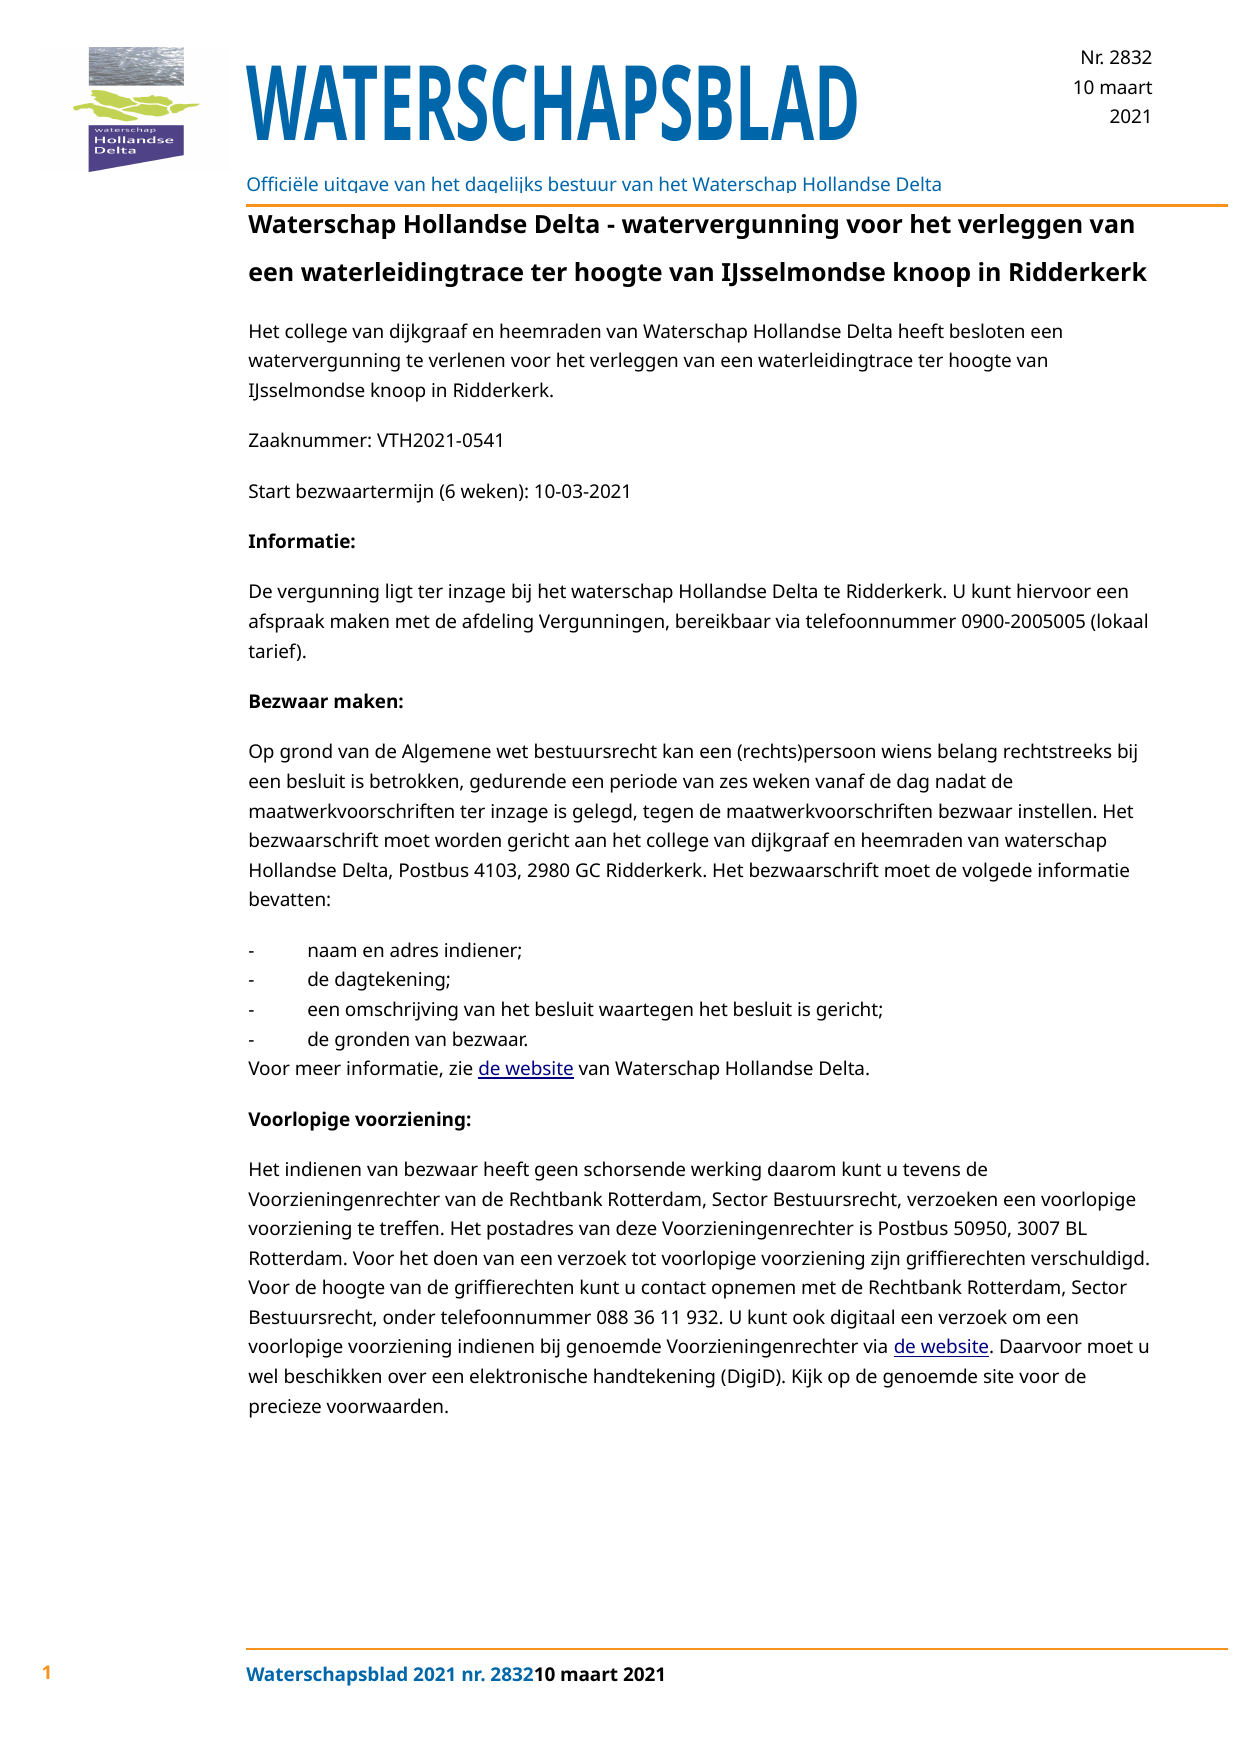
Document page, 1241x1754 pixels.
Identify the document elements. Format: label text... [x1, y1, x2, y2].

text Start bezwaartermijn (6 weken): 10-03-2021 [248, 478, 1152, 504]
text Informatie: [248, 528, 1152, 554]
picture [41, 47, 231, 172]
list de gronden van bezwaar. [248, 1026, 1152, 1052]
text Zaaknummer: VTH2021-0541 [248, 427, 1152, 453]
list naam en adres indiener; [248, 937, 1152, 963]
text Bezwaar maken: [248, 688, 1152, 714]
list de dagtekening; [248, 967, 1152, 992]
text Voor meer informatie, zie de website van Waterschap Hollandse Delta. [248, 1055, 1152, 1081]
text Waterschap Hollandse Delta - watervergunning voor het verleggen van een waterleidingtrace ter hoogte van IJsselmondse knoop in Ridderkerk [248, 207, 1152, 288]
text Het college van dijkgraaf en heemraden van Waterschap Hollandse Delta heeft besloten een watervergunning te verlenen voor het verleggen van een waterleidingtrace ter hoogte van IJsselmondse knoop in Ridderkerk. [248, 318, 1152, 403]
text Op grond van de Algemene wet bestuursrecht kan een (rechts)persoon wiens belang rechtstreeks bij een besluit is betrokken, gedurende een periode van zes weken vanaf de dag nadat de maatwerkvoorschriften ter inzage is gelegd, tegen de maatwerkvoorschriften bezwaar instellen. Het bezwaarschrift moet worden gericht aan het college van dijkgraaf en heemraden van waterschap Hollandse Delta, Postbus 4103, 2980 GC Ridderkerk. Het bezwaarschrift moet de volgede informatie bevatten: [248, 739, 1152, 912]
text Voorlopige voorziening: [248, 1106, 1152, 1132]
list een omschrijving van het besluit waartegen het besluit is gericht; [248, 996, 1152, 1022]
text Het indienen van bezwaar heeft geen schorsende werking daarom kunt u tevens de Voorzieningenrechter van de Rechtbank Rotterdam, Sector Bestuursrecht, verzoeken een voorlopige voorziening te treffen. Het postadres van deze Voorzieningenrechter is Postbus 50950, 3007 BL Rotterdam. Voor het doen van een verzoek tot voorlopige voorziening zijn griffierechten verschuldigd. Voor de hoogte van de griffierechten kunt u contact opnemen met de Rechtbank Rotterdam, Sector Bestuursrecht, onder telefoonnummer 088 36 11 932. U kunt ook digitaal een verzoek om een voorlopige voorziening indienen bij genoemde Voorzieningenrechter via de website. Daarvoor moet u wel beschikken over een elektronische handtekening (DigiD). Kijk op de genoemde site voor de precieze voorwaarden. [248, 1156, 1152, 1419]
text De vergunning ligt ter inzage bij het waterschap Hollandse Delta te Ridderkerk. U kunt hiervoor een afspraak maken met de afdeling Vergunningen, bereikbaar via telefoonnummer 0900-2005005 (lokaal tarief). [248, 579, 1152, 664]
